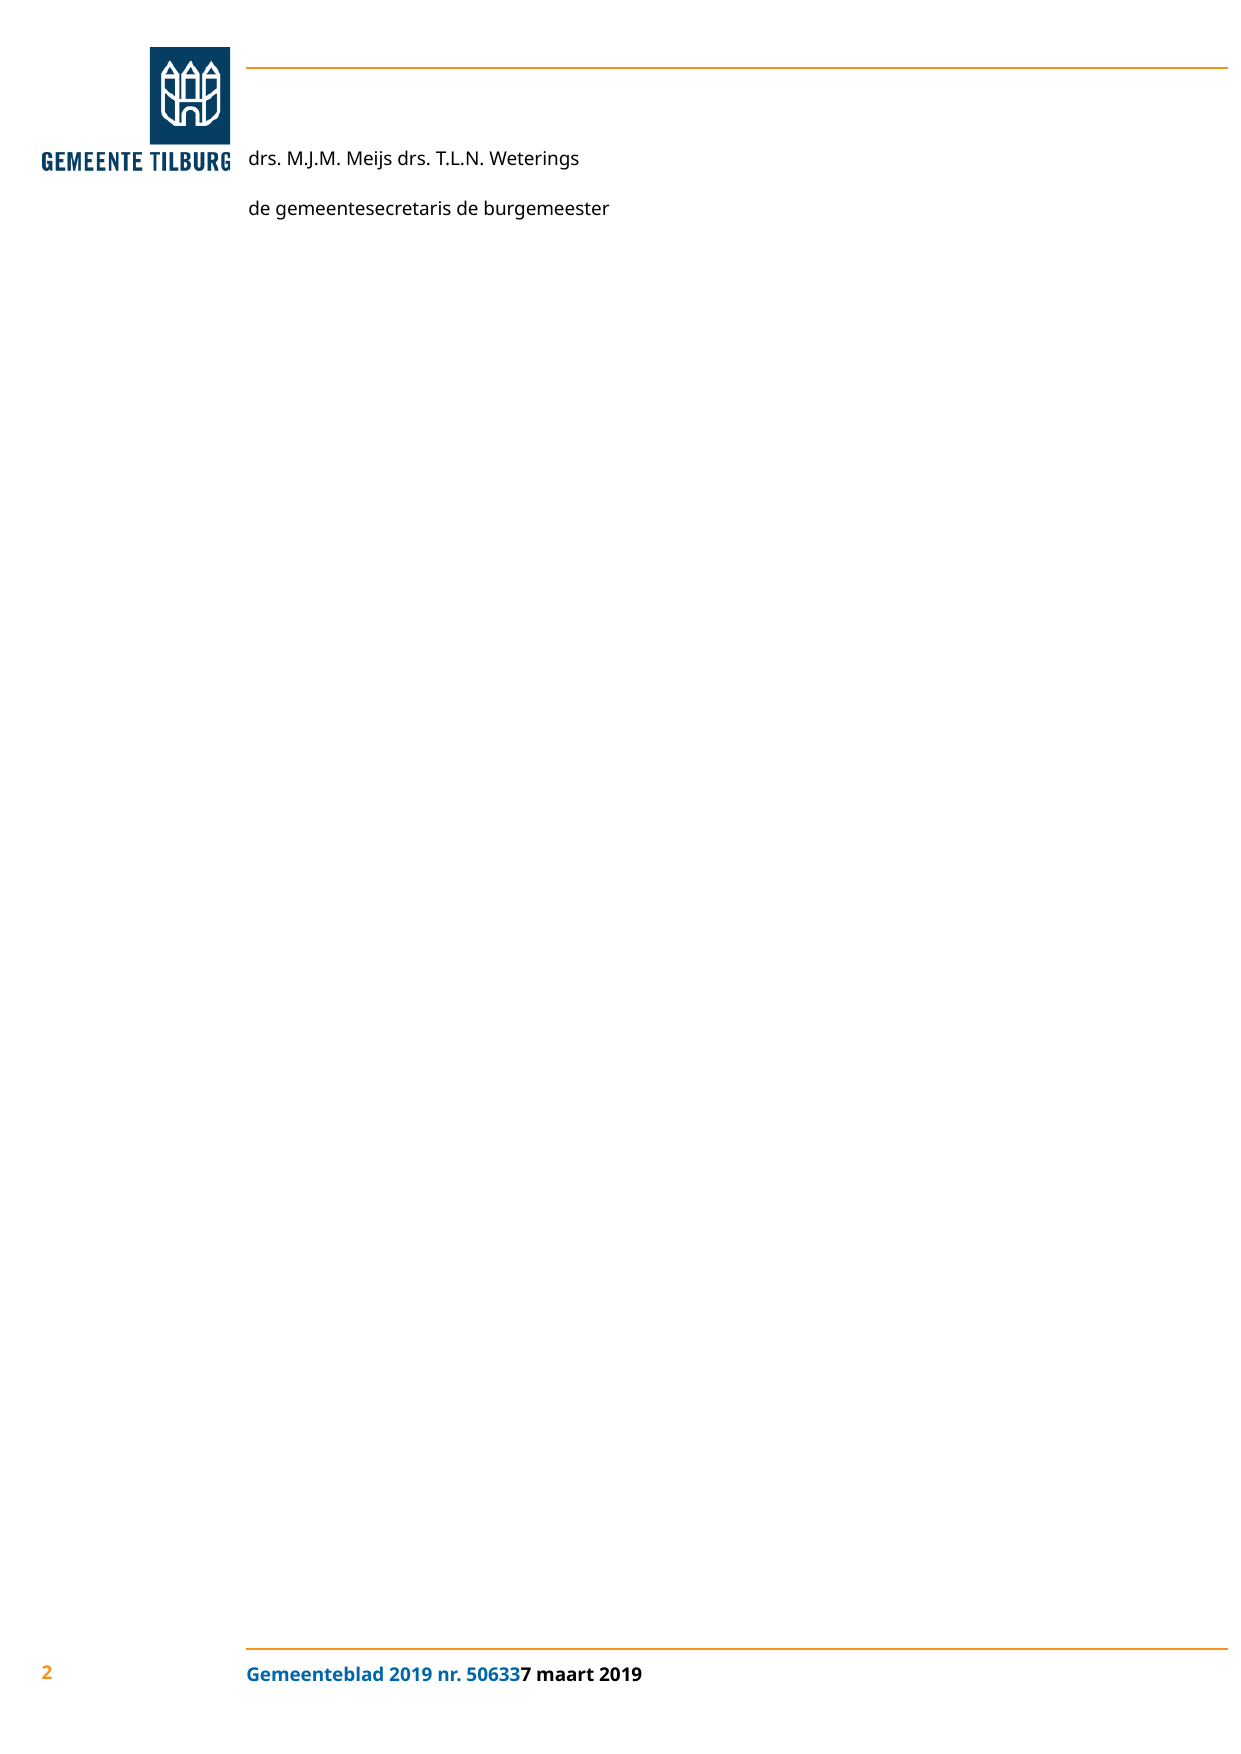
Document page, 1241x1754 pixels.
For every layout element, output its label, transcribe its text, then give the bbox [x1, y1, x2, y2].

picture [41, 47, 231, 172]
text de gemeentesecretaris de burgemeester [248, 196, 1152, 221]
text drs. M.J.M. Meijs drs. T.L.N. Weterings [248, 145, 1152, 171]
